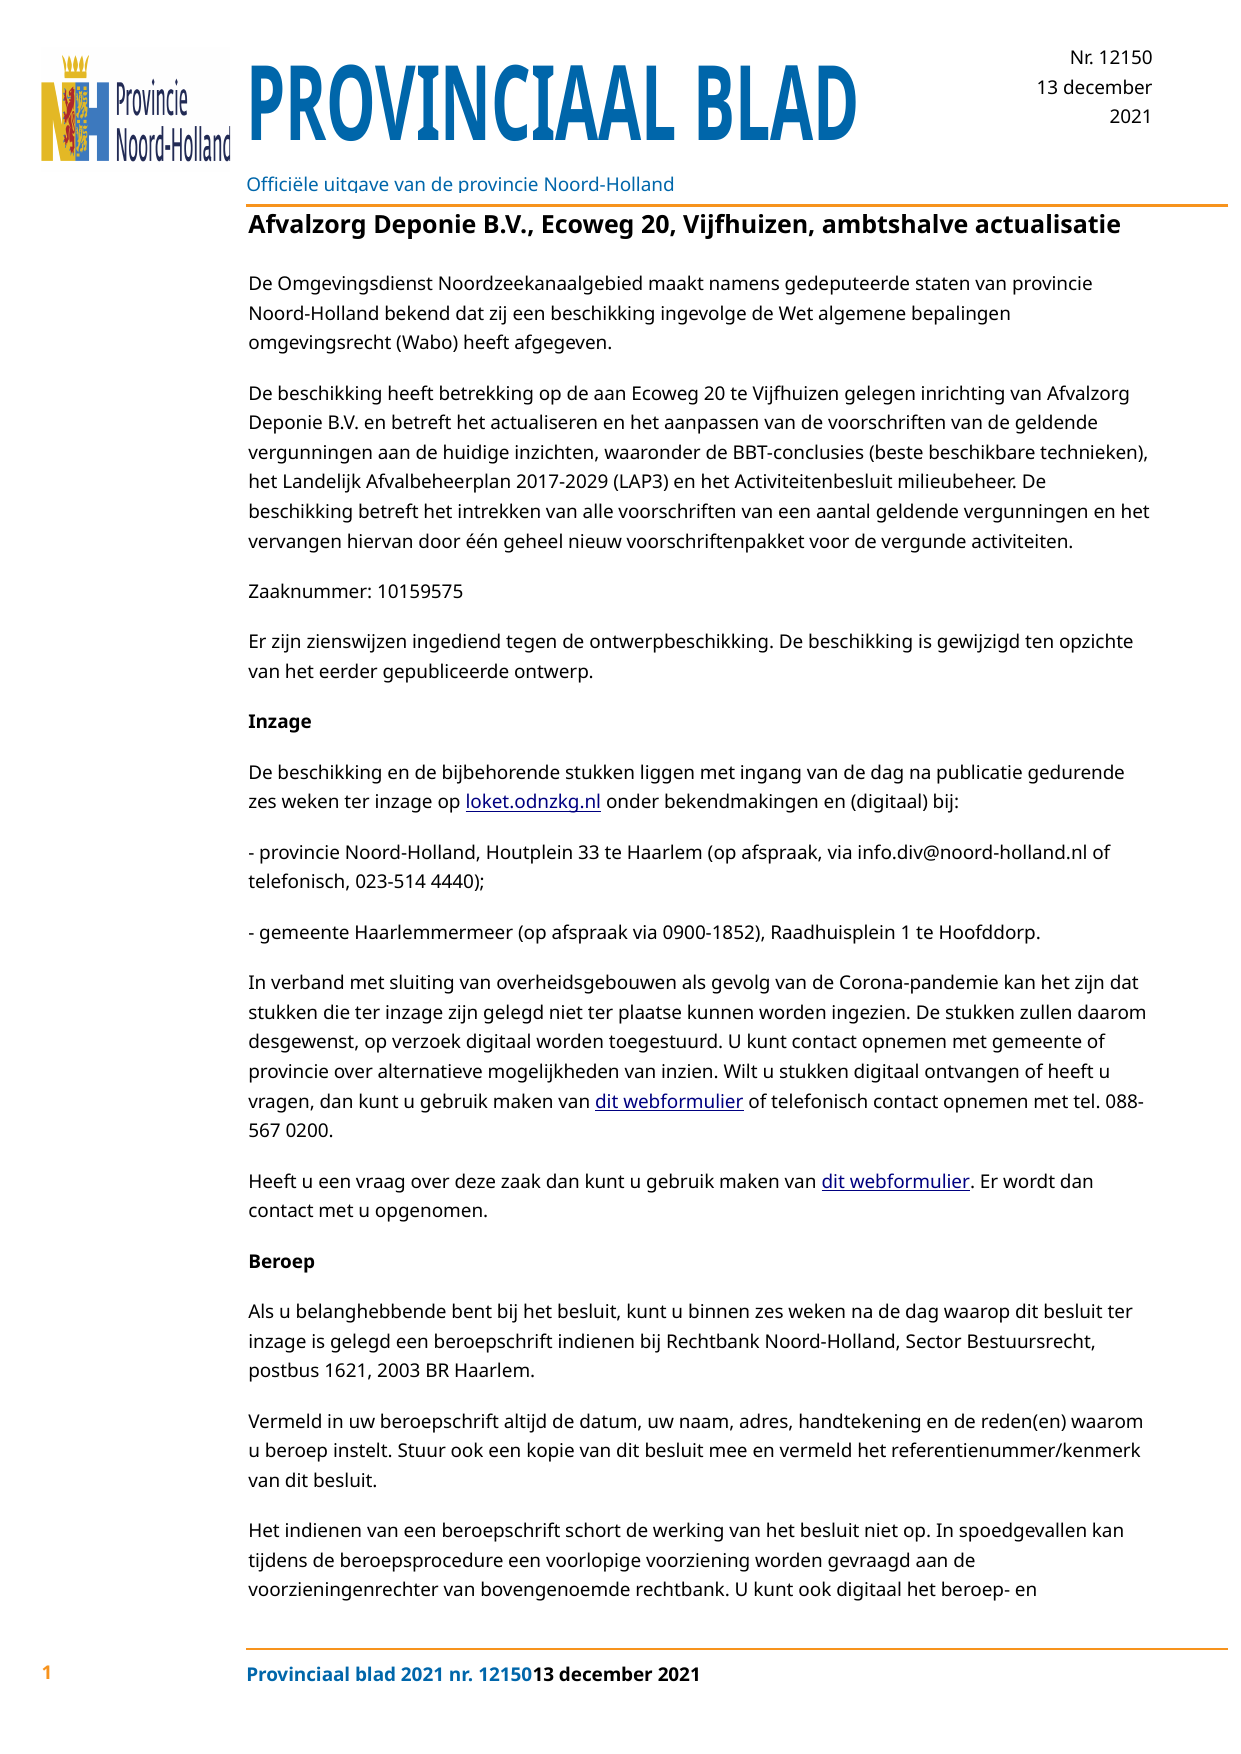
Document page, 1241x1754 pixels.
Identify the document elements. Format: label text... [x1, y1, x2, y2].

text - provincie Noord-Holland, Houtplein 33 te Haarlem (op afspraak, via info.div@noord-holland.nl of telefonisch, 023-514 4440); [248, 839, 1152, 894]
text Het indienen van een beroepschrift schort de werking van het besluit niet op. In spoedgevallen kan tijdens de beroepsprocedure een voorlopige voorziening worden gevraagd aan de voorzieningenrechter van bovengenoemde rechtbank. U kunt ook digitaal het beroep- en [248, 1517, 1152, 1602]
text Beroep [248, 1248, 1152, 1273]
text Afvalzorg Deponie B.V., Ecoweg 20, Vijfhuizen, ambtshalve actualisatie [248, 207, 1152, 241]
text - gemeente Haarlemmermeer (op afspraak via 0900-1852), Raadhuisplein 1 te Hoofddorp. [248, 919, 1152, 945]
text Heeft u een vraag over deze zaak dan kunt u gebruik maken van dit webformulier. Er wordt dan contact met u opgenomen. [248, 1168, 1152, 1223]
text Zaaknummer: 10159575 [248, 578, 1152, 604]
text Inzage [248, 709, 1152, 734]
text De beschikking en de bijbehorende stukken liggen met ingang van de dag na publicatie gedurende zes weken ter inzage op loket.odnzkg.nl onder bekendmakingen en (digitaal) bij: [248, 759, 1152, 814]
picture [41, 47, 231, 172]
text Als u belanghebbende bent bij het besluit, kunt u binnen zes weken na de dag waarop dit besluit ter inzage is gelegd een beroepschrift indienen bij Rechtbank Noord-Holland, Sector Bestuursrecht, postbus 1621, 2003 BR Haarlem. [248, 1298, 1152, 1383]
text Er zijn zienswijzen ingediend tegen de ontwerpbeschikking. De beschikking is gewijzigd ten opzichte van het eerder gepubliceerde ontwerp. [248, 629, 1152, 684]
text De beschikking heeft betrekking op de aan Ecoweg 20 te Vijfhuizen gelegen inrichting van Afvalzorg Deponie B.V. en betreft het actualiseren en het aanpassen van de voorschriften van de geldende vergunningen aan de huidige inzichten, waaronder de BBT-conclusies (beste beschikbare technieken), het Landelijk Afvalbeheerplan 2017-2029 (LAP3) en het Activiteitenbesluit milieubeheer. De beschikking betreft het intrekken van alle voorschriften van een aantal geldende vergunningen en het vervangen hiervan door één geheel nieuw voorschriftenpakket voor de vergunde activiteiten. [248, 380, 1152, 553]
text De Omgevingsdienst Noordzeekanaalgebied maakt namens gedeputeerde staten van provincie Noord-Holland bekend dat zij een beschikking ingevolge de Wet algemene bepalingen omgevingsrecht (Wabo) heeft afgegeven. [248, 270, 1152, 355]
text Vermeld in uw beroepschrift altijd de datum, uw naam, adres, handtekening en de reden(en) waarom u beroep instelt. Stuur ook een kopie van dit besluit mee en vermeld het referentienummer/kenmerk van dit besluit. [248, 1408, 1152, 1493]
text In verband met sluiting van overheidsgebouwen als gevolg van de Corona-pandemie kan het zijn dat stukken die ter inzage zijn gelegd niet ter plaatse kunnen worden ingezien. De stukken zullen daarom desgewenst, op verzoek digitaal worden toegestuurd. U kunt contact opnemen met gemeente of provincie over alternatieve mogelijkheden van inzien. Wilt u stukken digitaal ontvangen of heeft u vragen, dan kunt u gebruik maken van dit webformulier of telefonisch contact opnemen met tel. 088-567 0200. [248, 969, 1152, 1143]
